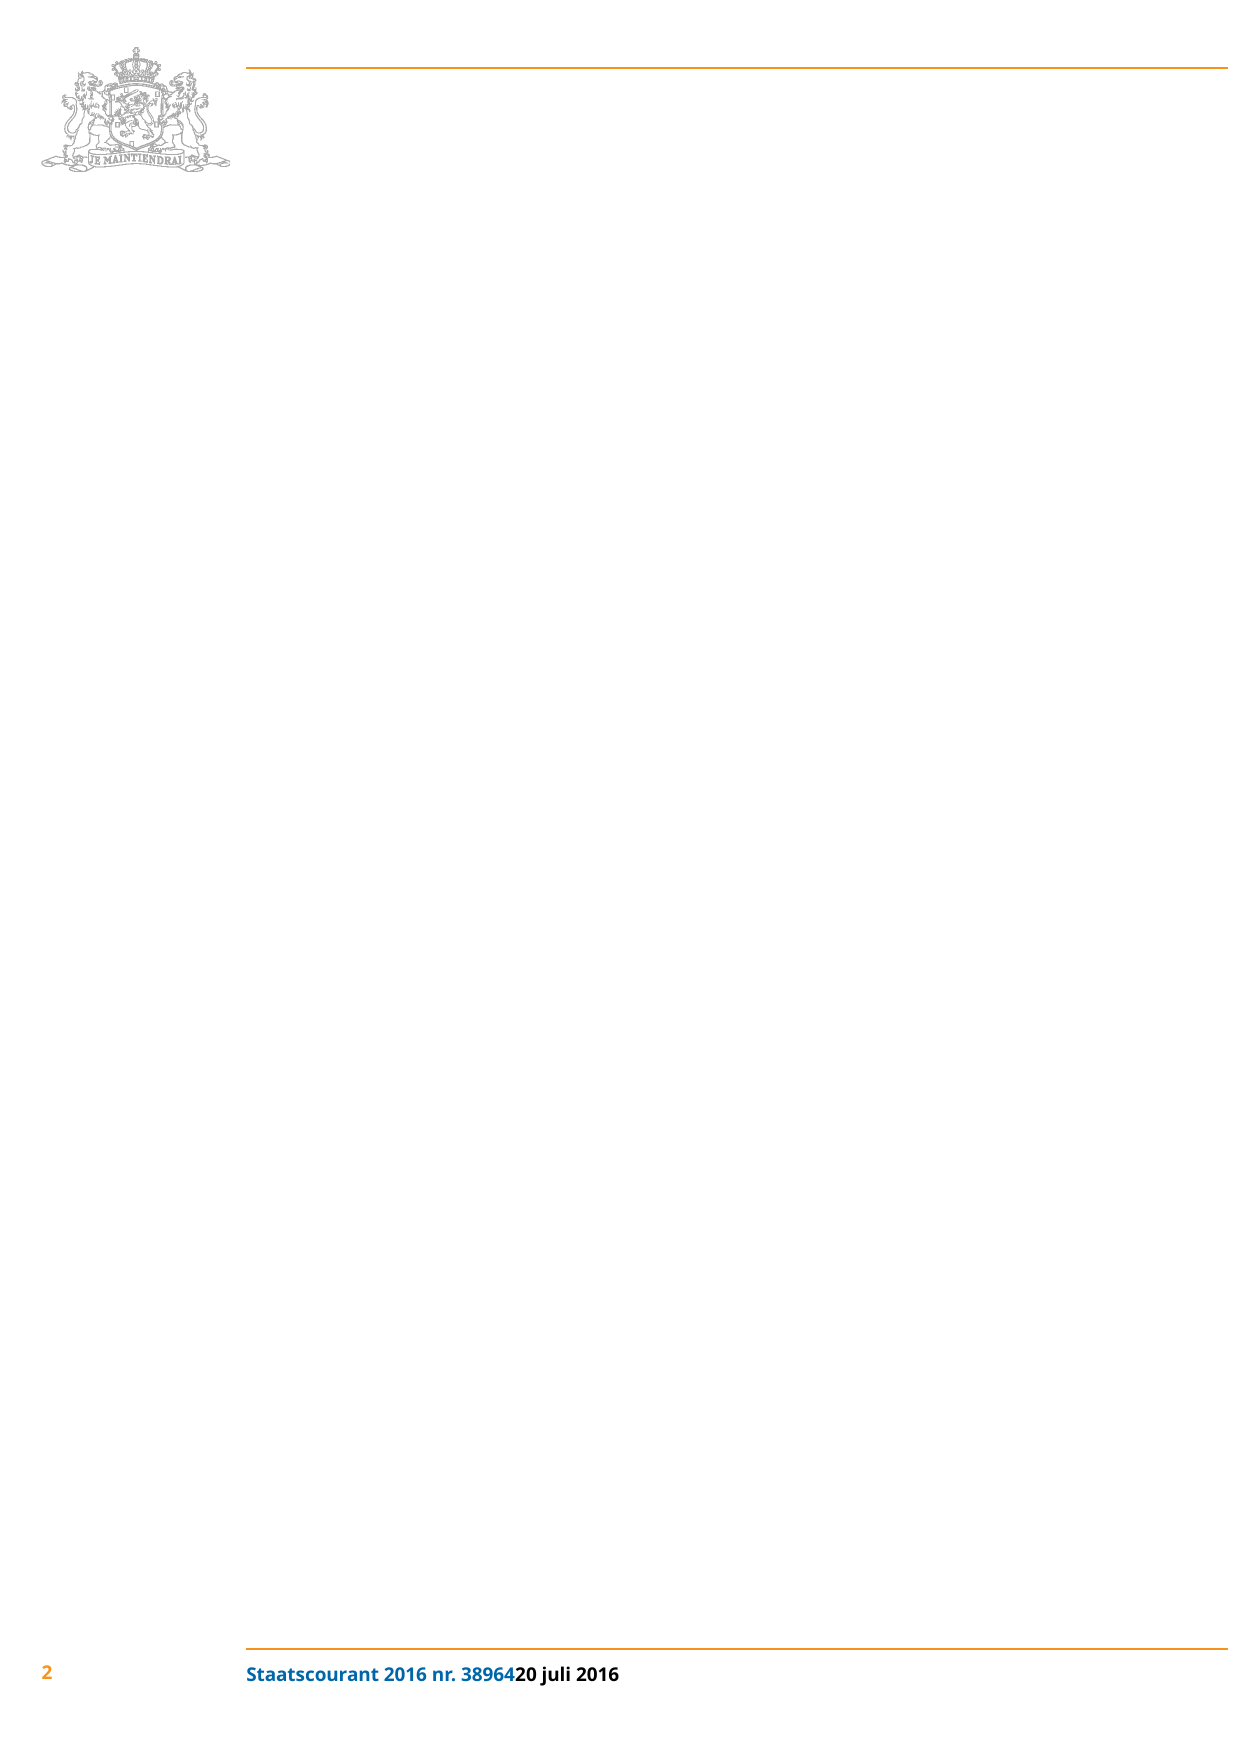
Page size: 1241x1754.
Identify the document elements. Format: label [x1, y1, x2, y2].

picture [41, 47, 231, 172]
